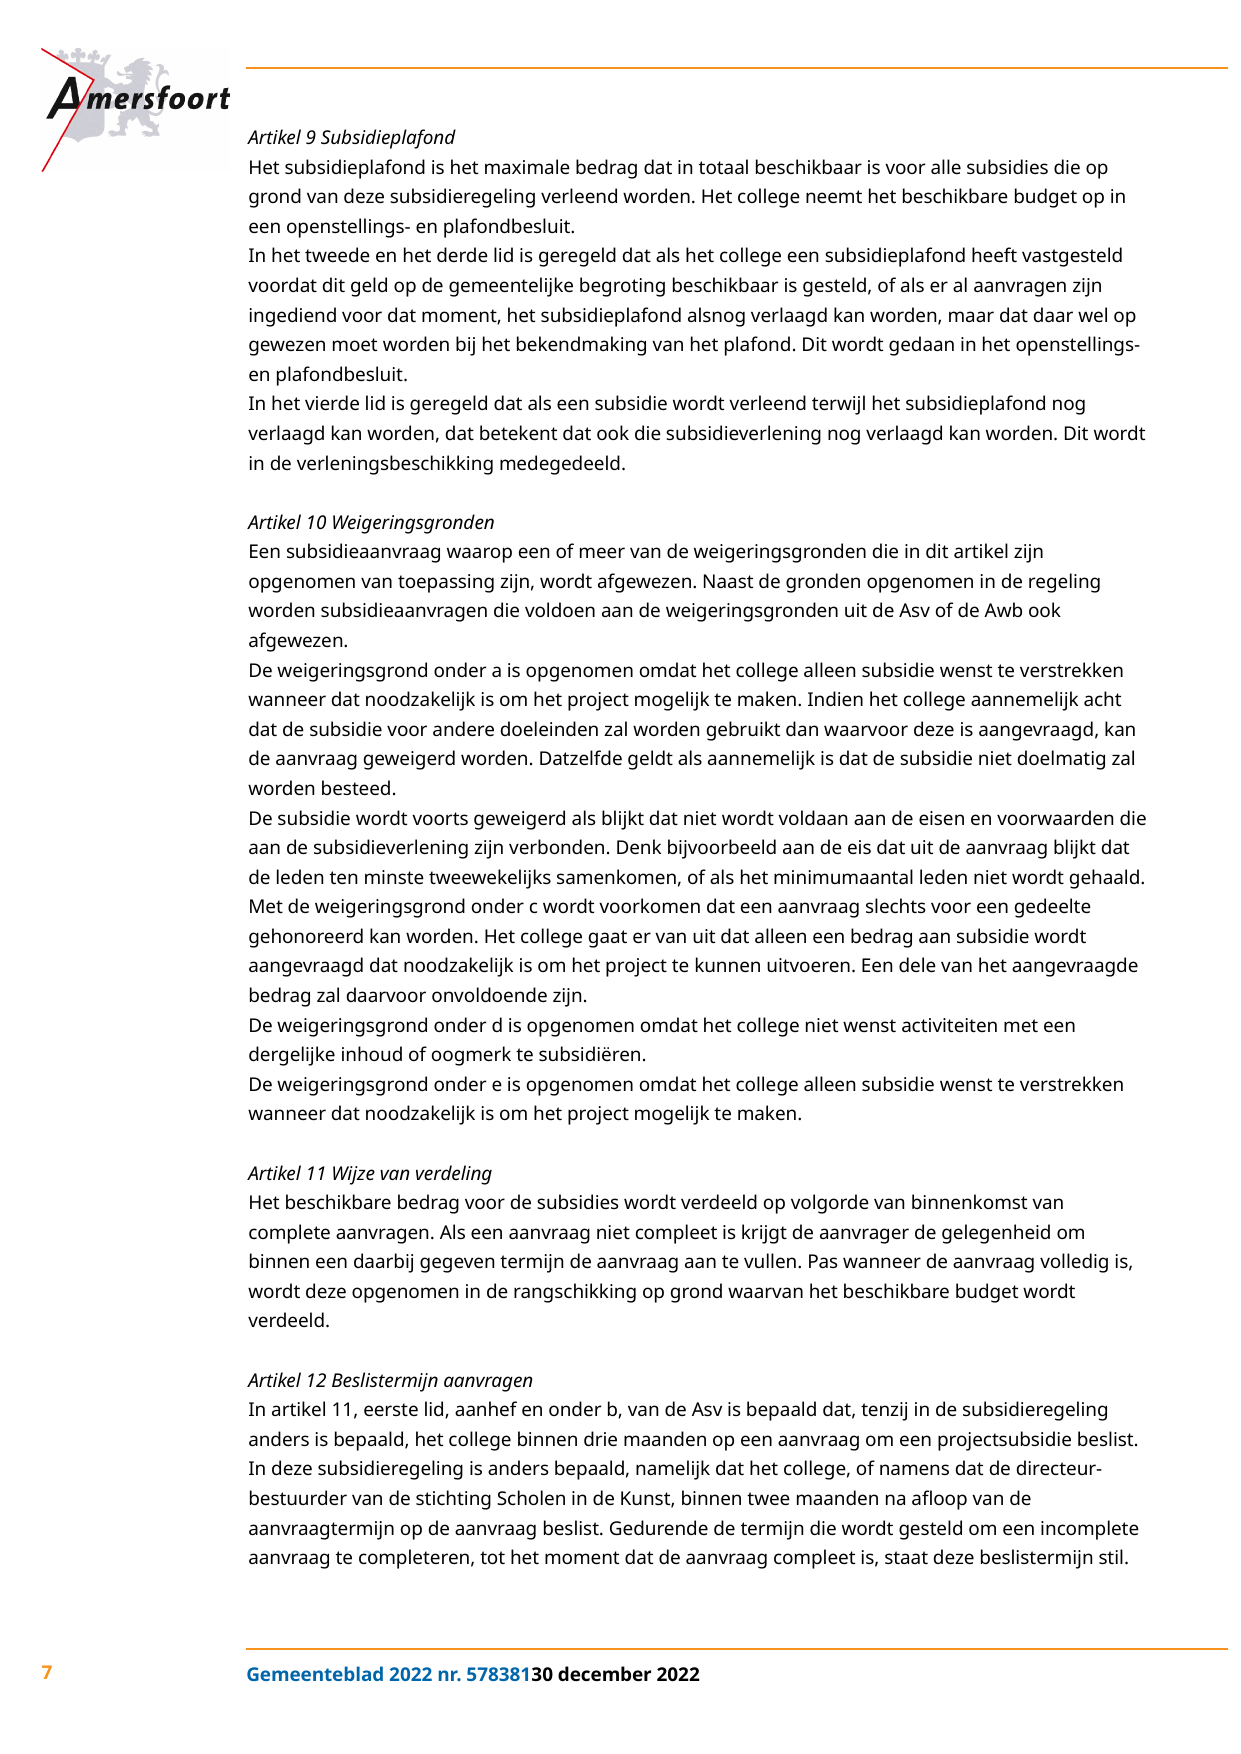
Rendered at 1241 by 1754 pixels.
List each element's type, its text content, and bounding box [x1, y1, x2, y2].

text De weigeringsgrond onder d is opgenomen omdat het college niet wenst activiteiten met een dergelijke inhoud of oogmerk te subsidiëren. [248, 1012, 1152, 1067]
text Artikel 10 Weigeringsgronden [248, 509, 1152, 535]
text De subsidie wordt voorts geweigerd als blijkt dat niet wordt voldaan aan de eisen en voorwaarden die aan de subsidieverlening zijn verbonden. Denk bijvoorbeeld aan de eis dat uit de aanvraag blijkt dat de leden ten minste tweewekelijks samenkomen, of als het minimumaantal leden niet wordt gehaald. [248, 805, 1152, 890]
picture [41, 47, 231, 172]
text Een subsidieaanvraag waarop een of meer van de weigeringsgronden die in dit artikel zijn opgenomen van toepassing zijn, wordt afgewezen. Naast de gronden opgenomen in de regeling worden subsidieaanvragen die voldoen aan de weigeringsgronden uit de Asv of de Awb ook afgewezen. [248, 538, 1152, 653]
text Artikel 12 Beslistermijn aanvragen [248, 1367, 1152, 1393]
text De weigeringsgrond onder e is opgenomen omdat het college alleen subsidie wenst te verstrekken wanneer dat noodzakelijk is om het project mogelijk te maken. [248, 1071, 1152, 1126]
text In artikel 11, eerste lid, aanhef en onder b, van de Asv is bepaald dat, tenzij in de subsidieregeling anders is bepaald, het college binnen drie maanden op een aanvraag om een projectsubsidie beslist. In deze subsidieregeling is anders bepaald, namelijk dat het college, of namens dat de directeur-bestuurder van de stichting Scholen in de Kunst, binnen twee maanden na afloop van de aanvraagtermijn op de aanvraag beslist. Gedurende de termijn die wordt gesteld om een incomplete aanvraag te completeren, tot het moment dat de aanvraag compleet is, staat deze beslistermijn stil. [248, 1396, 1152, 1570]
text Artikel 9 Subsidieplafond [248, 124, 1152, 150]
text Met de weigeringsgrond onder c wordt voorkomen dat een aanvraag slechts voor een gedeelte gehonoreerd kan worden. Het college gaat er van uit dat alleen een bedrag aan subsidie wordt aangevraagd dat noodzakelijk is om het project te kunnen uitvoeren. Een dele van het aangevraagde bedrag zal daarvoor onvoldoende zijn. [248, 893, 1152, 1008]
text Het subsidieplafond is het maximale bedrag dat in totaal beschikbaar is voor alle subsidies die op grond van deze subsidieregeling verleend worden. Het college neemt het beschikbare budget op in een openstellings- en plafondbesluit. [248, 154, 1152, 239]
text In het vierde lid is geregeld dat als een subsidie wordt verleend terwijl het subsidieplafond nog verlaagd kan worden, dat betekent dat ook die subsidieverlening nog verlaagd kan worden. Dit wordt in de verleningsbeschikking medegedeeld. [248, 391, 1152, 476]
text Artikel 11 Wijze van verdeling [248, 1160, 1152, 1186]
text In het tweede en het derde lid is geregeld dat als het college een subsidieplafond heeft vastgesteld voordat dit geld op de gemeentelijke begroting beschikbaar is gesteld, of als er al aanvragen zijn ingediend voor dat moment, het subsidieplafond alsnog verlaagd kan worden, maar dat daar wel op gewezen moet worden bij het bekendmaking van het plafond. Dit wordt gedaan in het openstellings- en plafondbesluit. [248, 243, 1152, 387]
text De weigeringsgrond onder a is opgenomen omdat het college alleen subsidie wenst te verstrekken wanneer dat noodzakelijk is om het project mogelijk te maken. Indien het college aannemelijk acht dat de subsidie voor andere doeleinden zal worden gebruikt dan waarvoor deze is aangevraagd, kan de aanvraag geweigerd worden. Datzelfde geldt als aannemelijk is dat de subsidie niet doelmatig zal worden besteed. [248, 657, 1152, 801]
text Het beschikbare bedrag voor de subsidies wordt verdeeld op volgorde van binnenkomst van complete aanvragen. Als een aanvraag niet compleet is krijgt de aanvrager de gelegenheid om binnen een daarbij gegeven termijn de aanvraag aan te vullen. Pas wanneer de aanvraag volledig is, wordt deze opgenomen in de rangschikking op grond waarvan het beschikbare budget wordt verdeeld. [248, 1189, 1152, 1333]
